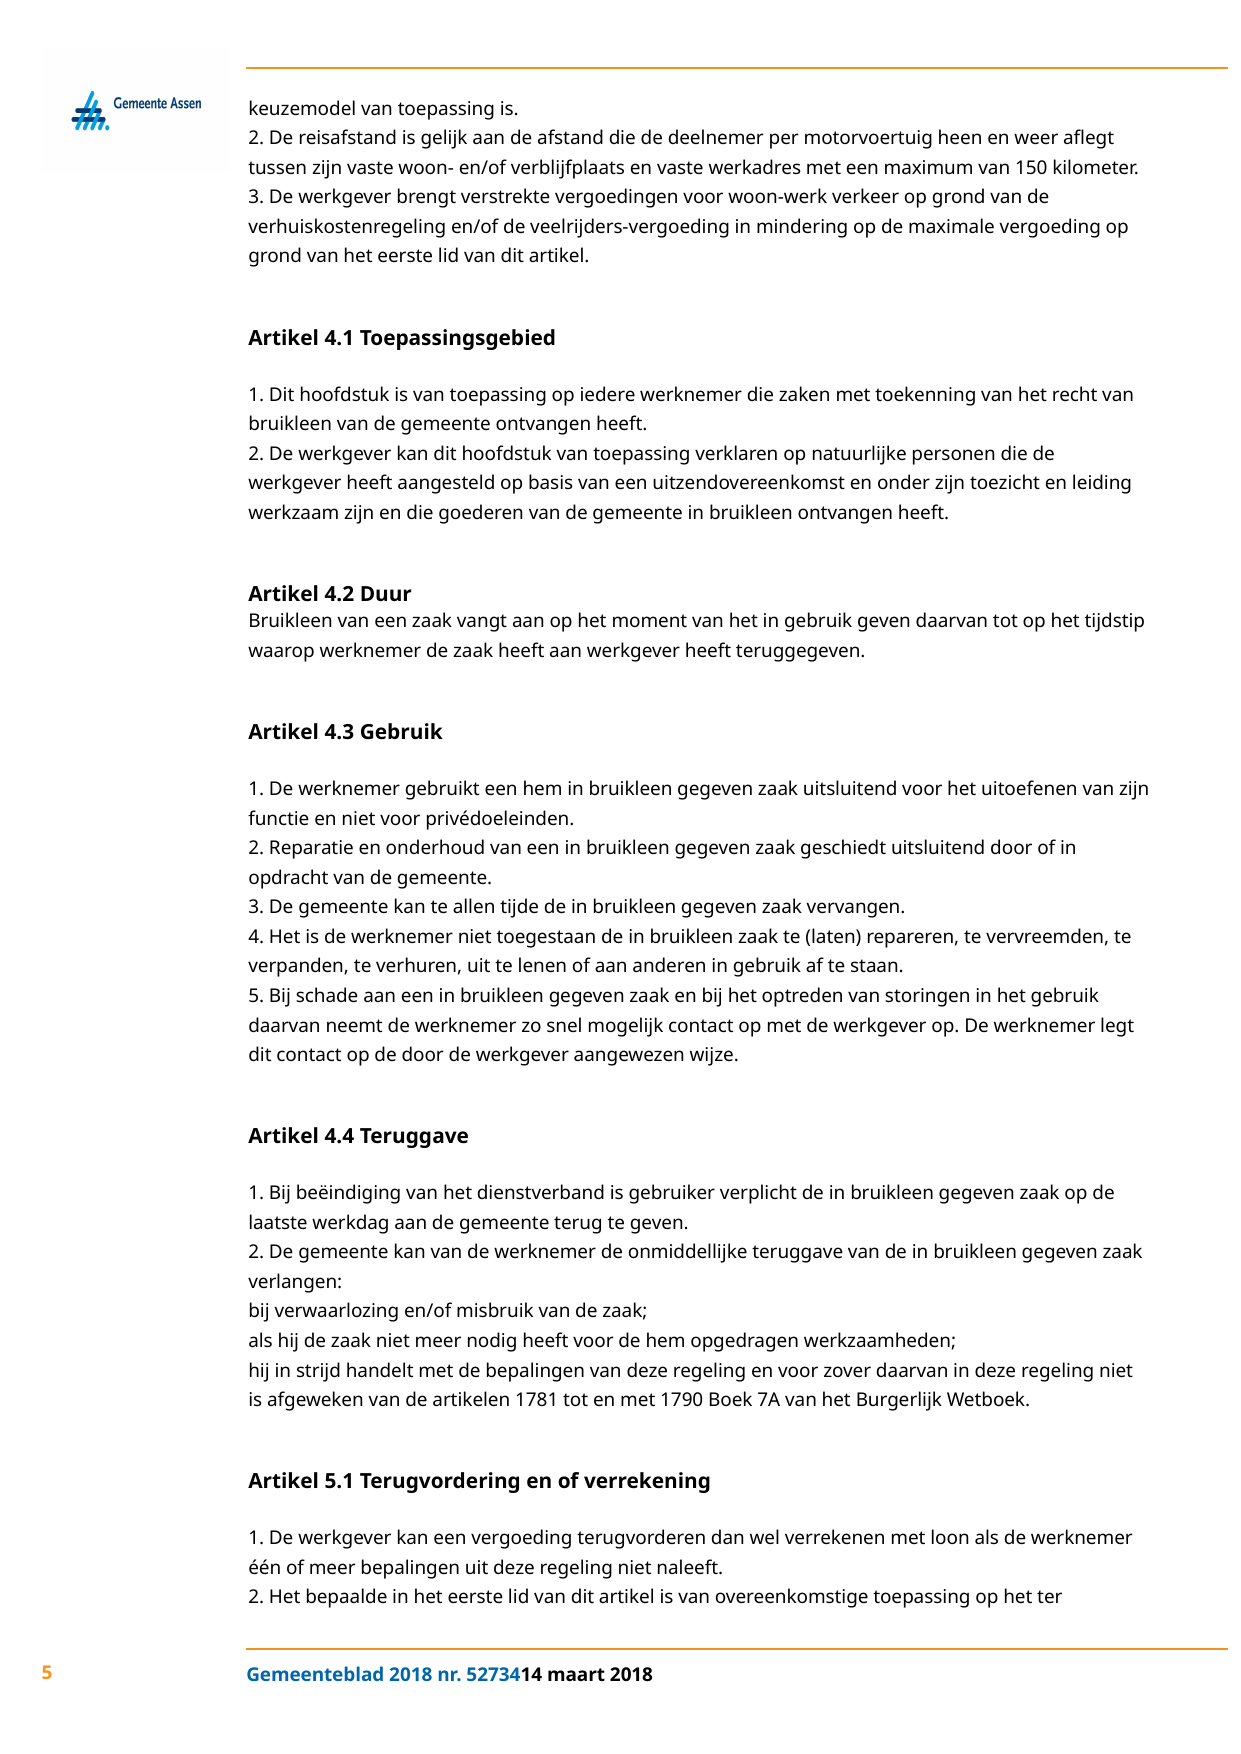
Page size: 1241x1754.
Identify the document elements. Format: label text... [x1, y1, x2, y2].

text Bruikleen van een zaak vangt aan op het moment van het in gebruik geven daarvan tot op het tijdstip waarop werknemer de zaak heeft aan werkgever heeft teruggegeven. [248, 607, 1152, 663]
text 3. De werkgever brengt verstrekte vergoedingen voor woon-werk verkeer op grond van de verhuiskostenregeling en/of de veelrijders-vergoeding in mindering op de maximale vergoeding op grond van het eerste lid van dit artikel. [248, 183, 1152, 268]
picture [41, 47, 231, 172]
text Artikel 4.2 Duur [248, 579, 1152, 607]
text 1. Dit hoofdstuk is van toepassing op iedere werknemer die zaken met toekenning van het recht van bruikleen van de gemeente ontvangen heeft. [248, 381, 1152, 436]
text 4. Het is de werknemer niet toegestaan de in bruikleen zaak te (laten) repareren, te vervreemden, te verpanden, te verhuren, uit te lenen of aan anderen in gebruik af te staan. [248, 923, 1152, 978]
text bij verwaarlozing en/of misbruik van de zaak; [248, 1298, 1152, 1323]
text Artikel 4.1 Toepassingsgebied [248, 323, 1152, 351]
text 2. Het bepaalde in het eerste lid van dit artikel is van overeenkomstige toepassing op het ter [248, 1584, 1152, 1609]
text als hij de zaak niet meer nodig heeft voor de hem opgedragen werkzaamheden; [248, 1327, 1152, 1353]
text 1. Bij beëindiging van het dienstverband is gebruiker verplicht de in bruikleen gegeven zaak op de laatste werkdag aan de gemeente terug te geven. [248, 1179, 1152, 1235]
text 1. De werkgever kan een vergoeding terugvorderen dan wel verrekenen met loon als de werknemer één of meer bepalingen uit deze regeling niet naleeft. [248, 1524, 1152, 1580]
text 1. De werknemer gebruikt een hem in bruikleen gegeven zaak uitsluitend voor het uitoefenen van zijn functie en niet voor privédoeleinden. [248, 775, 1152, 830]
text 2. De gemeente kan van de werknemer de onmiddellijke teruggave van de in bruikleen gegeven zaak verlangen: [248, 1238, 1152, 1294]
text 2. De werkgever kan dit hoofdstuk van toepassing verklaren op natuurlijke personen die de werkgever heeft aangesteld op basis van een uitzendovereenkomst en onder zijn toezicht en leiding werkzaam zijn en die goederen van de gemeente in bruikleen ontvangen heeft. [248, 440, 1152, 525]
text keuzemodel van toepassing is. [248, 95, 1152, 121]
text 5. Bij schade aan een in bruikleen gegeven zaak en bij het optreden van storingen in het gebruik daarvan neemt de werknemer zo snel mogelijk contact op met de werkgever op. De werknemer legt dit contact op de door de werkgever aangewezen wijze. [248, 982, 1152, 1067]
text hij in strijd handelt met de bepalingen van deze regeling en voor zover daarvan in deze regeling niet is afgeweken van de artikelen 1781 tot en met 1790 Boek 7A van het Burgerlijk Wetboek. [248, 1357, 1152, 1412]
text 2. De reisafstand is gelijk aan de afstand die de deelnemer per motorvoertuig heen en weer aflegt tussen zijn vaste woon- en/of verblijfplaats en vaste werkadres met een maximum van 150 kilometer. [248, 124, 1152, 180]
text Artikel 5.1 Terugvordering en of verrekening [248, 1466, 1152, 1495]
text 3. De gemeente kan te allen tijde de in bruikleen gegeven zaak vervangen. [248, 893, 1152, 919]
text 2. Reparatie en onderhoud van een in bruikleen gegeven zaak geschiedt uitsluitend door of in opdracht van de gemeente. [248, 834, 1152, 889]
text Artikel 4.4 Teruggave [248, 1121, 1152, 1150]
text Artikel 4.3 Gebruik [248, 717, 1152, 746]
